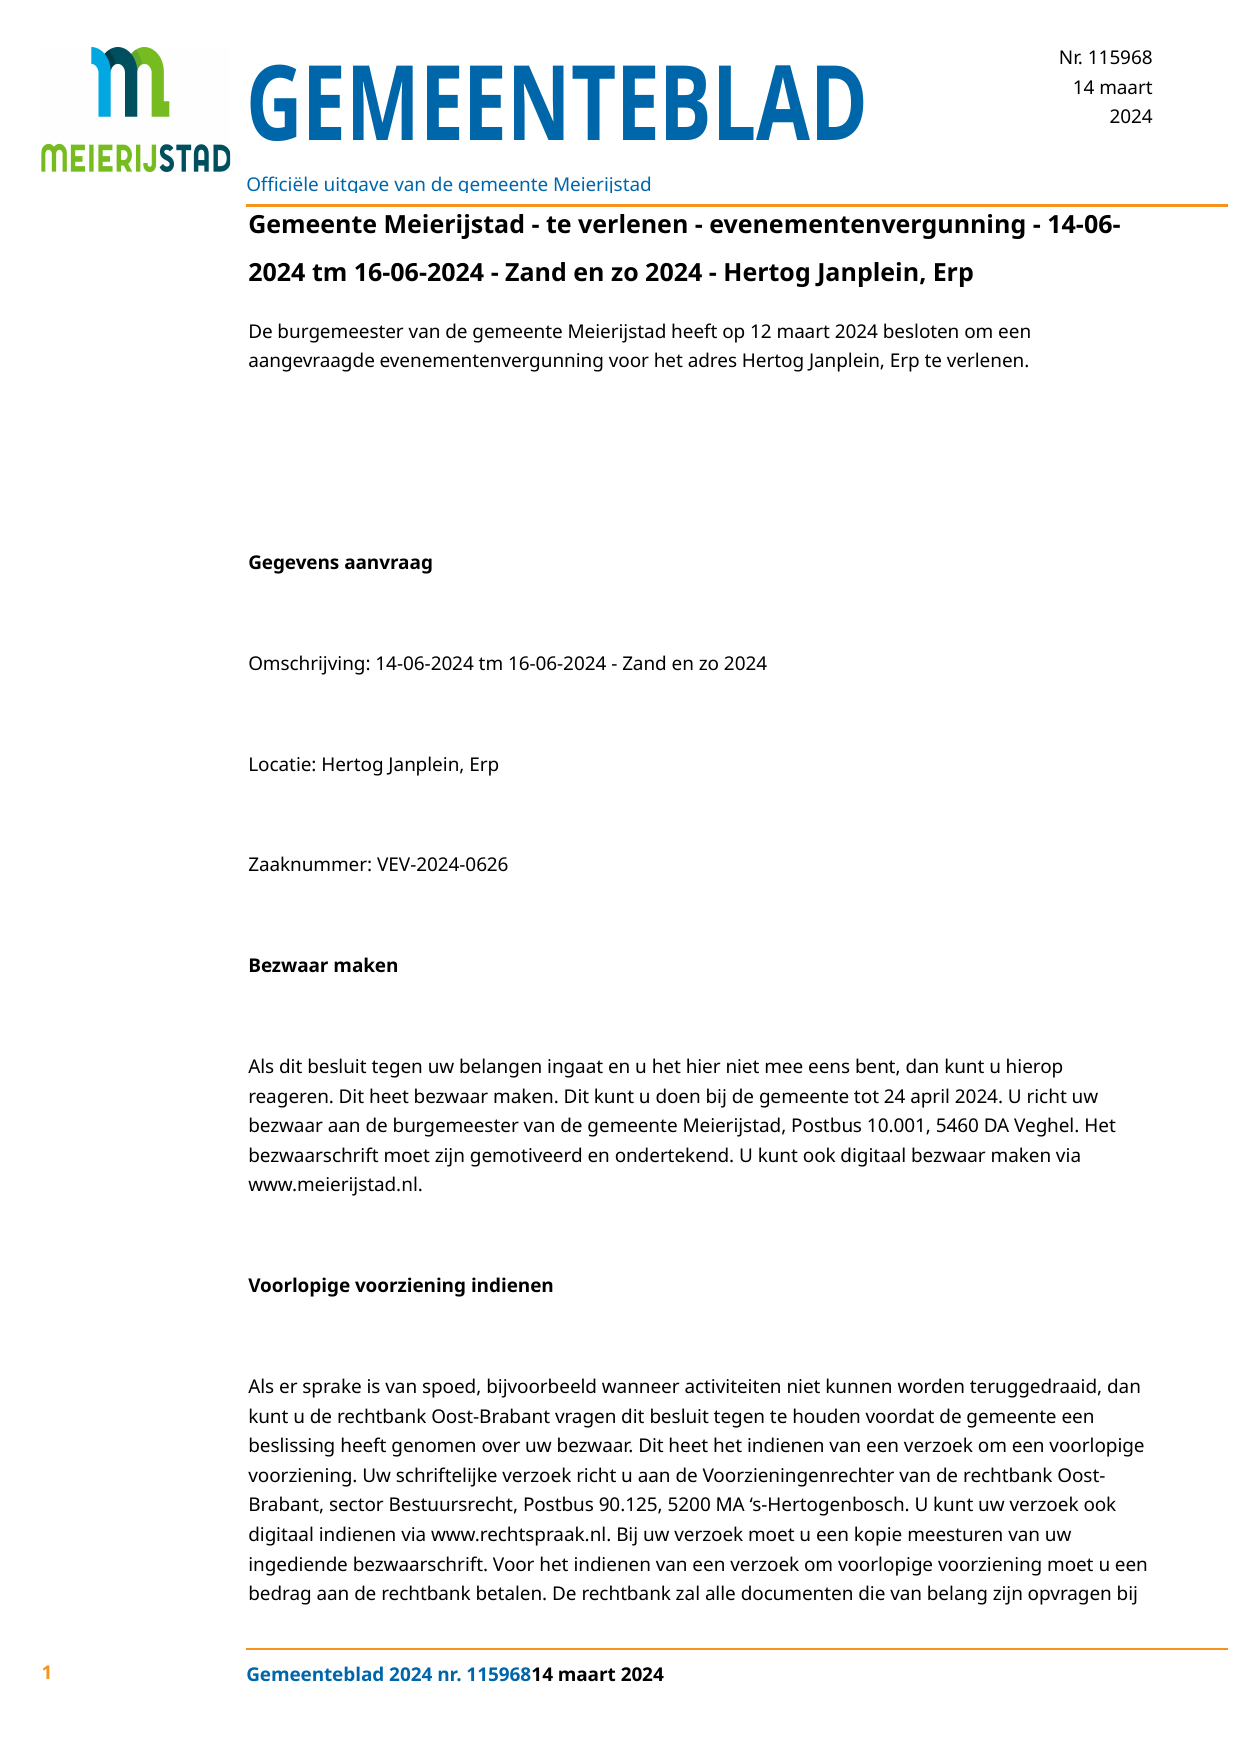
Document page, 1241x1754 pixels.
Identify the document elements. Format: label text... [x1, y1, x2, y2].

picture [41, 47, 231, 172]
text Locatie: Hertog Janplein, Erp [248, 751, 1152, 777]
text Gemeente Meierijstad - te verlenen - evenementenvergunning - 14-06-2024 tm 16-06-2024 - Zand en zo 2024 - Hertog Janplein, Erp [248, 207, 1152, 288]
text Als er sprake is van spoed, bijvoorbeeld wanneer activiteiten niet kunnen worden teruggedraaid, dan kunt u de rechtbank Oost-Brabant vragen dit besluit tegen te houden voordat de gemeente een beslissing heeft genomen over uw bezwaar. Dit heet het indienen van een verzoek om een voorlopige voorziening. Uw schriftelijke verzoek richt u aan de Voorzieningenrechter van de rechtbank Oost-Brabant, sector Bestuursrecht, Postbus 90.125, 5200 MA ‘s-Hertogenbosch. U kunt uw verzoek ook digitaal indienen via www.rechtspraak.nl. Bij uw verzoek moet u een kopie meesturen van uw ingediende bezwaarschrift. Voor het indienen van een verzoek om voorlopige voorziening moet u een bedrag aan de rechtbank betalen. De rechtbank zal alle documenten die van belang zijn opvragen bij [248, 1373, 1152, 1606]
text Gegevens aanvraag [248, 549, 1152, 575]
text Voorlopige voorziening indienen [248, 1272, 1152, 1298]
text Als dit besluit tegen uw belangen ingaat en u het hier niet mee eens bent, dan kunt u hierop reageren. Dit heet bezwaar maken. Dit kunt u doen bij de gemeente tot 24 april 2024. U richt uw bezwaar aan de burgemeester van de gemeente Meierijstad, Postbus 10.001, 5460 DA Veghel. Het bezwaarschrift moet zijn gemotiveerd en ondertekend. U kunt ook digitaal bezwaar maken via www.meierijstad.nl. [248, 1053, 1152, 1197]
text De burgemeester van de gemeente Meierijstad heeft op 12 maart 2024 besloten om een aangevraagde evenementenvergunning voor het adres Hertog Janplein, Erp te verlenen. [248, 318, 1152, 373]
text Bezwaar maken [248, 952, 1152, 978]
text Zaaknummer: VEV-2024-0626 [248, 852, 1152, 877]
text Omschrijving: 14-06-2024 tm 16-06-2024 - Zand en zo 2024 [248, 650, 1152, 676]
